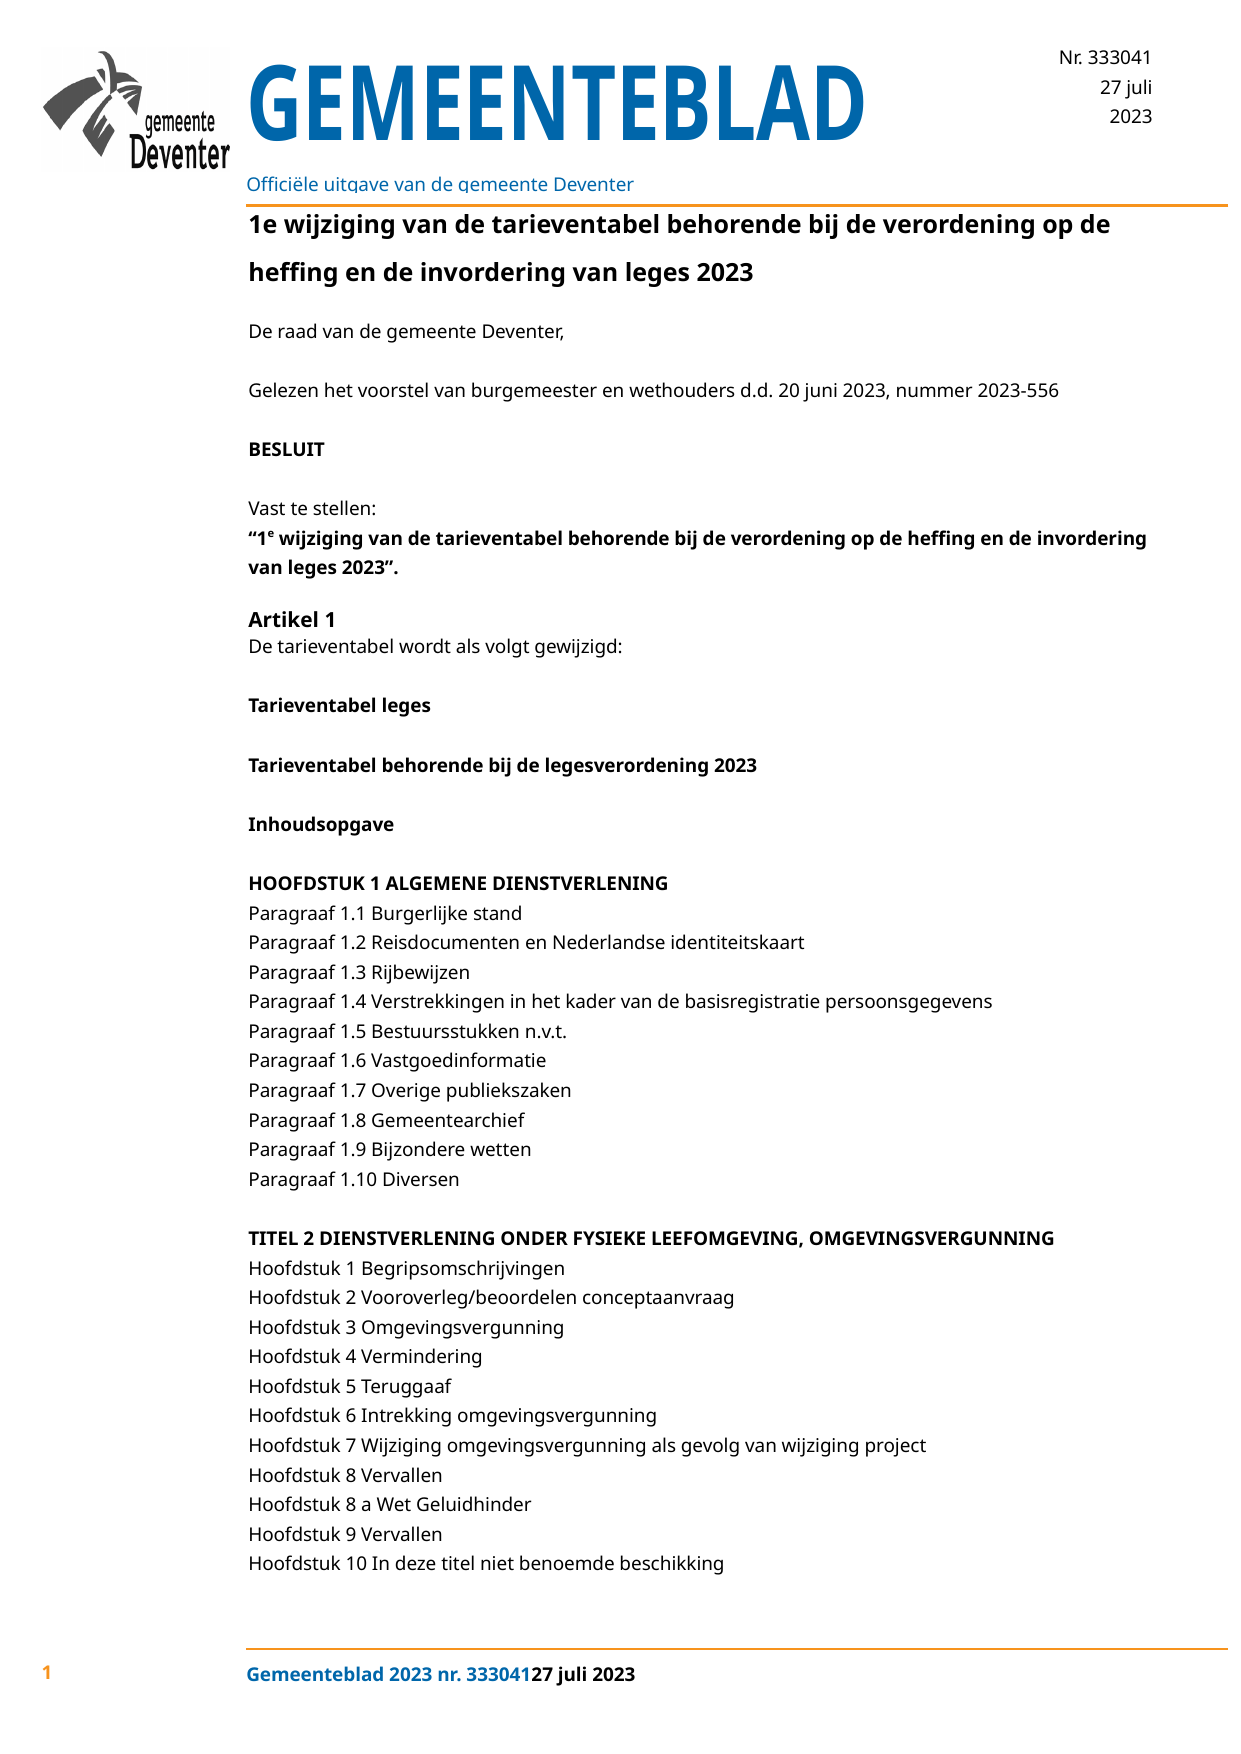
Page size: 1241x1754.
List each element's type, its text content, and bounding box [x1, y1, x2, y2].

text Paragraaf 1.6 Vastgoedinformatie [248, 1048, 1152, 1073]
text Paragraaf 1.8 Gemeentearchief [248, 1107, 1152, 1132]
text Hoofdstuk 7 Wijziging omgevingsvergunning als gevolg van wijziging project [248, 1432, 1152, 1458]
text Hoofdstuk 5 Teruggaaf [248, 1373, 1152, 1399]
text “1e wijziging van de tarieventabel behorende bij de verordening op de heffing en de invordering van leges 2023”. [248, 525, 1152, 580]
text De tarieventabel wordt als volgt gewijzigd: [248, 633, 1152, 659]
text Paragraaf 1.2 Reisdocumenten en Nederlandse identiteitskaart [248, 929, 1152, 955]
text Hoofdstuk 9 Vervallen [248, 1521, 1152, 1547]
text Hoofdstuk 1 Begripsomschrijvingen [248, 1255, 1152, 1280]
picture [41, 47, 231, 172]
text HOOFDSTUK 1 ALGEMENE DIENSTVERLENING [248, 870, 1152, 896]
text Hoofdstuk 3 Omgevingsvergunning [248, 1314, 1152, 1339]
text Hoofdstuk 8 a Wet Geluidhinder [248, 1491, 1152, 1517]
text Hoofdstuk 8 Vervallen [248, 1462, 1152, 1487]
text Paragraaf 1.4 Verstrekkingen in het kader van de basisregistratie persoonsgegevens [248, 988, 1152, 1014]
text TITEL 2 DIENSTVERLENING ONDER FYSIEKE LEEFOMGEVING, OMGEVINGSVERGUNNING [248, 1225, 1152, 1251]
text Paragraaf 1.3 Rijbewijzen [248, 959, 1152, 984]
text Paragraaf 1.7 Overige publiekszaken [248, 1077, 1152, 1103]
text Hoofdstuk 6 Intrekking omgevingsvergunning [248, 1403, 1152, 1428]
text Hoofdstuk 2 Vooroverleg/beoordelen conceptaanvraag [248, 1284, 1152, 1310]
text De raad van de gemeente Deventer, [248, 318, 1152, 344]
text Hoofdstuk 4 Vermindering [248, 1343, 1152, 1369]
text 1e wijziging van de tarieventabel behorende bij de verordening op de heffing en de invordering van leges 2023 [248, 207, 1152, 288]
text Paragraaf 1.1 Burgerlijke stand [248, 900, 1152, 925]
text Artikel 1 [248, 605, 1152, 633]
text Hoofdstuk 10 In deze titel niet benoemde beschikking [248, 1551, 1152, 1576]
text Vast te stellen: [248, 495, 1152, 521]
text Paragraaf 1.9 Bijzondere wetten [248, 1136, 1152, 1162]
text Tarieventabel behorende bij de legesverordening 2023 [248, 752, 1152, 777]
text Paragraaf 1.10 Diversen [248, 1166, 1152, 1192]
text Paragraaf 1.5 Bestuursstukken n.v.t. [248, 1018, 1152, 1044]
text Tarieventabel leges [248, 693, 1152, 718]
text BESLUIT [248, 436, 1152, 462]
text Gelezen het voorstel van burgemeester en wethouders d.d. 20 juni 2023, nummer 2023-556 [248, 377, 1152, 403]
text Inhoudsopgave [248, 811, 1152, 837]
